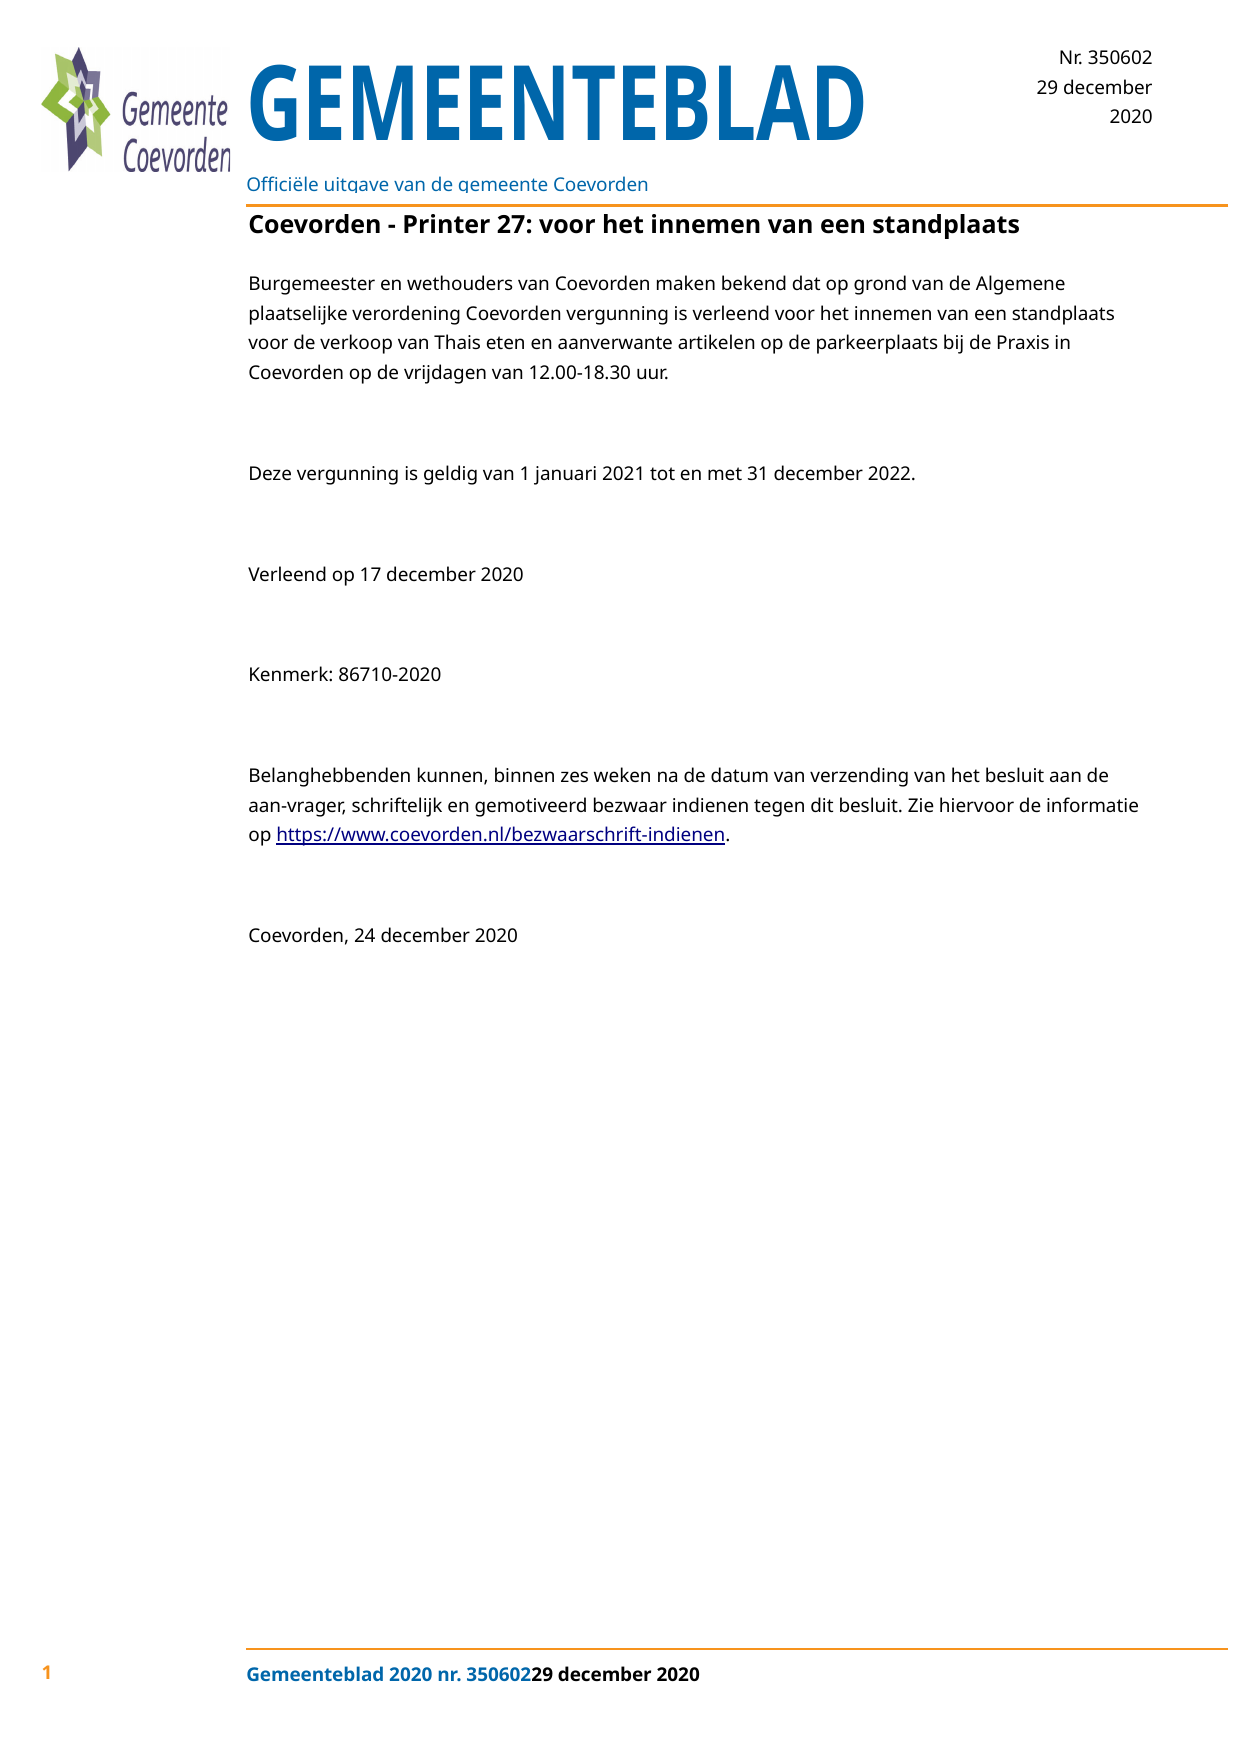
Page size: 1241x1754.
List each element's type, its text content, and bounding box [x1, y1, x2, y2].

text Coevorden, 24 december 2020 [248, 922, 1152, 948]
text Burgemeester en wethouders van Coevorden maken bekend dat op grond van de Algemene plaatselijke verordening Coevorden vergunning is verleend voor het innemen van een standplaats voor de verkoop van Thais eten en aanverwante artikelen op de parkeerplaats bij de Praxis in Coevorden op de vrijdagen van 12.00-18.30 uur. [248, 270, 1152, 385]
text Belanghebbenden kunnen, binnen zes weken na de datum van verzending van het besluit aan de aan-vrager, schriftelijk en gemotiveerd bezwaar indienen tegen dit besluit. Zie hiervoor de informatie op https://www.coevorden.nl/bezwaarschrift-indienen. [248, 762, 1152, 847]
text Deze vergunning is geldig van 1 januari 2021 tot en met 31 december 2022. [248, 460, 1152, 486]
text Verleend op 17 december 2020 [248, 561, 1152, 586]
text Kenmerk: 86710-2020 [248, 662, 1152, 687]
picture [41, 47, 231, 172]
text Coevorden - Printer 27: voor het innemen van een standplaats [248, 207, 1152, 241]
